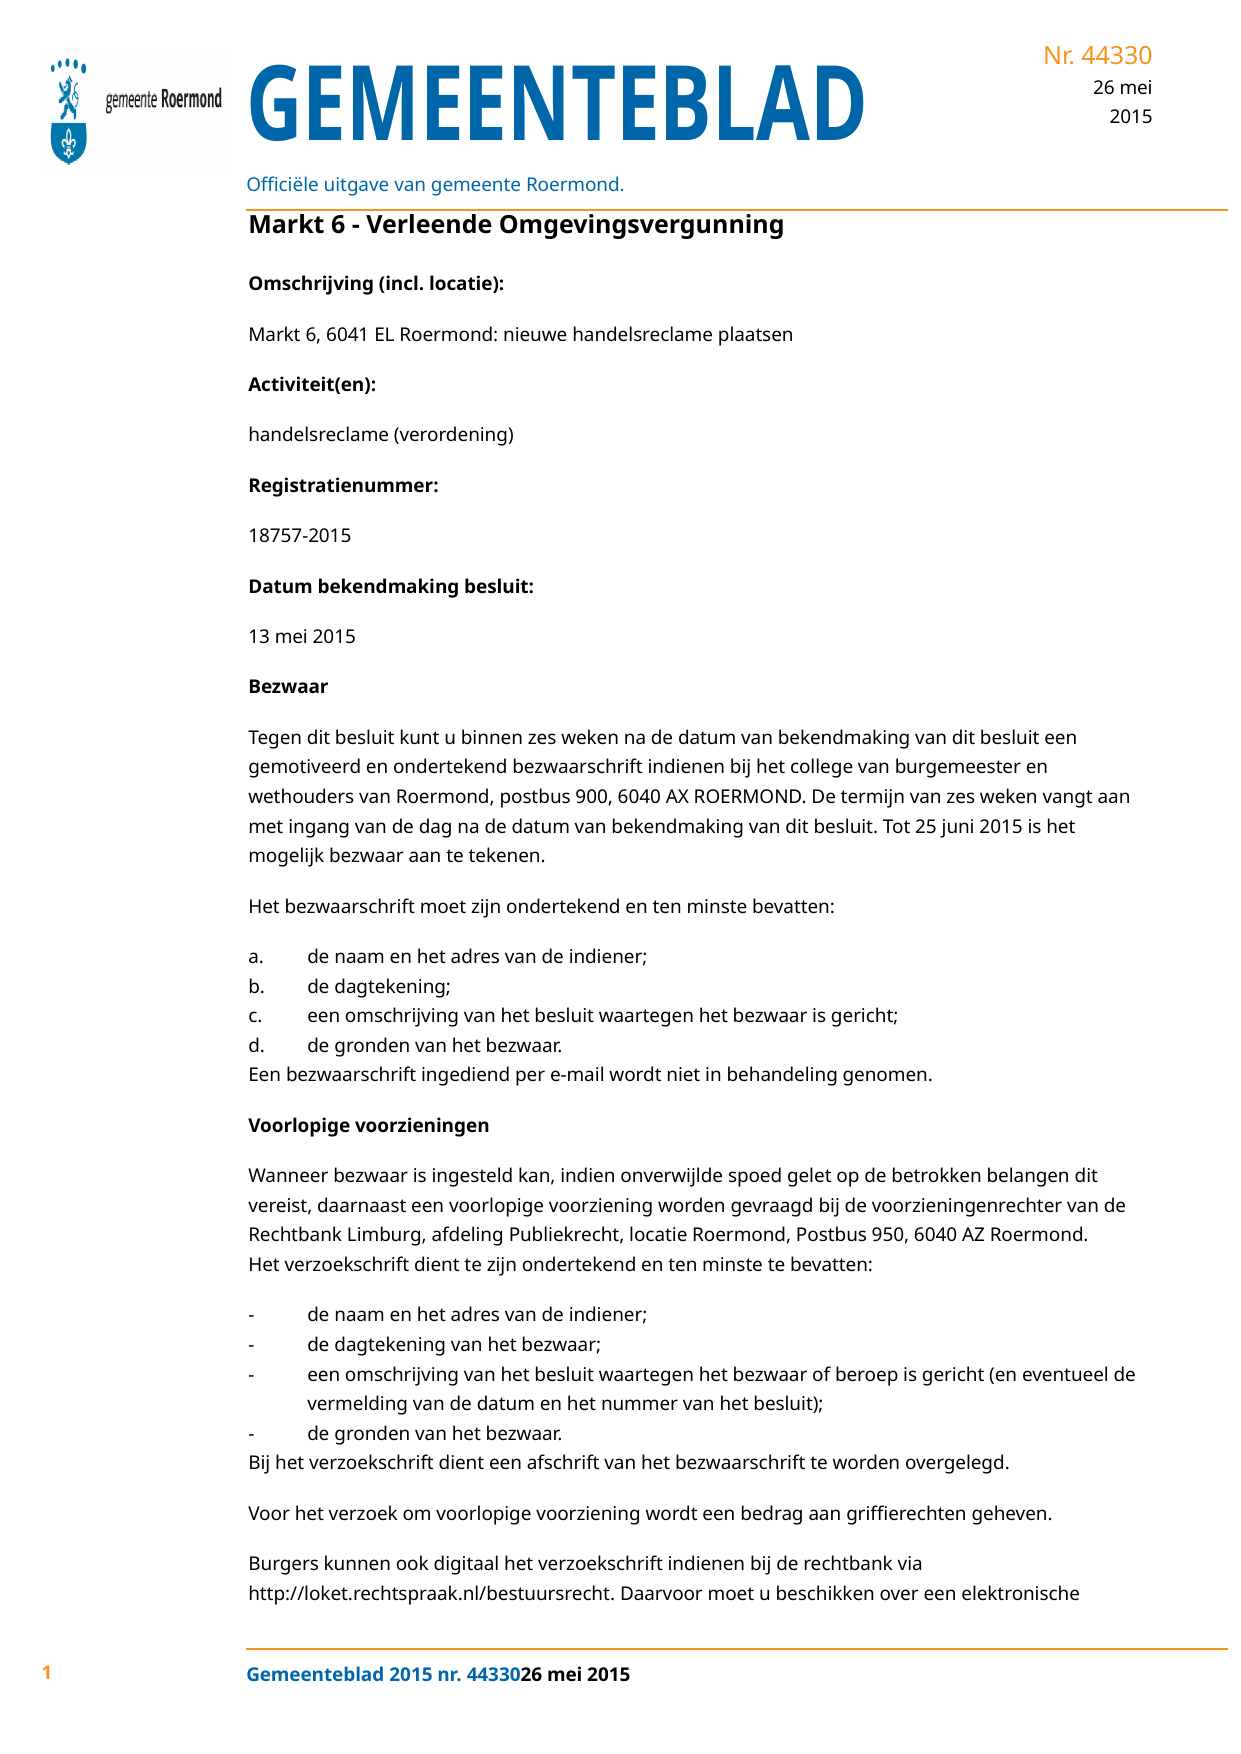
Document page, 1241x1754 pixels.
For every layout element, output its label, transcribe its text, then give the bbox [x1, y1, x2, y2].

text Markt 6 - Verleende Omgevingsvergunning [248, 211, 1152, 241]
list de gronden van het bezwaar. [248, 1420, 1152, 1446]
list de naam en het adres van de indiener; [248, 1302, 1152, 1327]
text handelsreclame (verordening) [248, 422, 1152, 447]
text Wanneer bezwaar is ingesteld kan, indien onverwijlde spoed gelet op de betrokken belangen dit vereist, daarnaast een voorlopige voorziening worden gevraagd bij de voorzieningenrechter van de Rechtbank Limburg, afdeling Publiekrecht, locatie Roermond, Postbus 950, 6040 AZ Roermond. Het verzoekschrift dient te zijn ondertekend en ten minste te bevatten: [248, 1162, 1152, 1277]
list de naam en het adres van de indiener; [248, 943, 1152, 969]
text Omschrijving (incl. locatie): [248, 270, 1152, 296]
text Voor het verzoek om voorlopige voorziening wordt een bedrag aan griffierechten geheven. [248, 1500, 1152, 1526]
list een omschrijving van het besluit waartegen het bezwaar of beroep is gericht (en eventueel de vermelding van de datum en het nummer van het besluit); [248, 1361, 1152, 1416]
text Bezwaar [248, 674, 1152, 699]
text Bij het verzoekschrift dient een afschrift van het bezwaarschrift te worden overgelegd. [248, 1449, 1152, 1475]
text Het bezwaarschrift moet zijn ondertekend en ten minste bevatten: [248, 893, 1152, 918]
list een omschrijving van het besluit waartegen het bezwaar is gericht; [248, 1002, 1152, 1028]
text Voorlopige voorzieningen [248, 1112, 1152, 1138]
text Registratienummer: [248, 472, 1152, 498]
text 13 mei 2015 [248, 623, 1152, 649]
text Tegen dit besluit kunt u binnen zes weken na de datum van bekendmaking van dit besluit een gemotiveerd en ondertekend bezwaarschrift indienen bij het college van burgemeester en wethouders van Roermond, postbus 900, 6040 AX ROERMOND. De termijn van zes weken vangt aan met ingang van de dag na de datum van bekendmaking van dit besluit. Tot 25 juni 2015 is het mogelijk bezwaar aan te tekenen. [248, 724, 1152, 868]
list de dagtekening; [248, 973, 1152, 998]
text 18757-2015 [248, 522, 1152, 548]
text Activiteit(en): [248, 371, 1152, 397]
list de dagtekening van het bezwaar; [248, 1331, 1152, 1357]
text Datum bekendmaking besluit: [248, 573, 1152, 598]
list de gronden van het bezwaar. [248, 1032, 1152, 1058]
text Markt 6, 6041 EL Roermond: nieuwe handelsreclame plaatsen [248, 321, 1152, 346]
text Een bezwaarschrift ingediend per e-mail wordt niet in behandeling genomen. [248, 1062, 1152, 1087]
picture [41, 47, 231, 172]
text Burgers kunnen ook digitaal het verzoekschrift indienen bij de rechtbank via http://loket.rechtspraak.nl/bestuursrecht. Daarvoor moet u beschikken over een elektronische [248, 1550, 1152, 1606]
